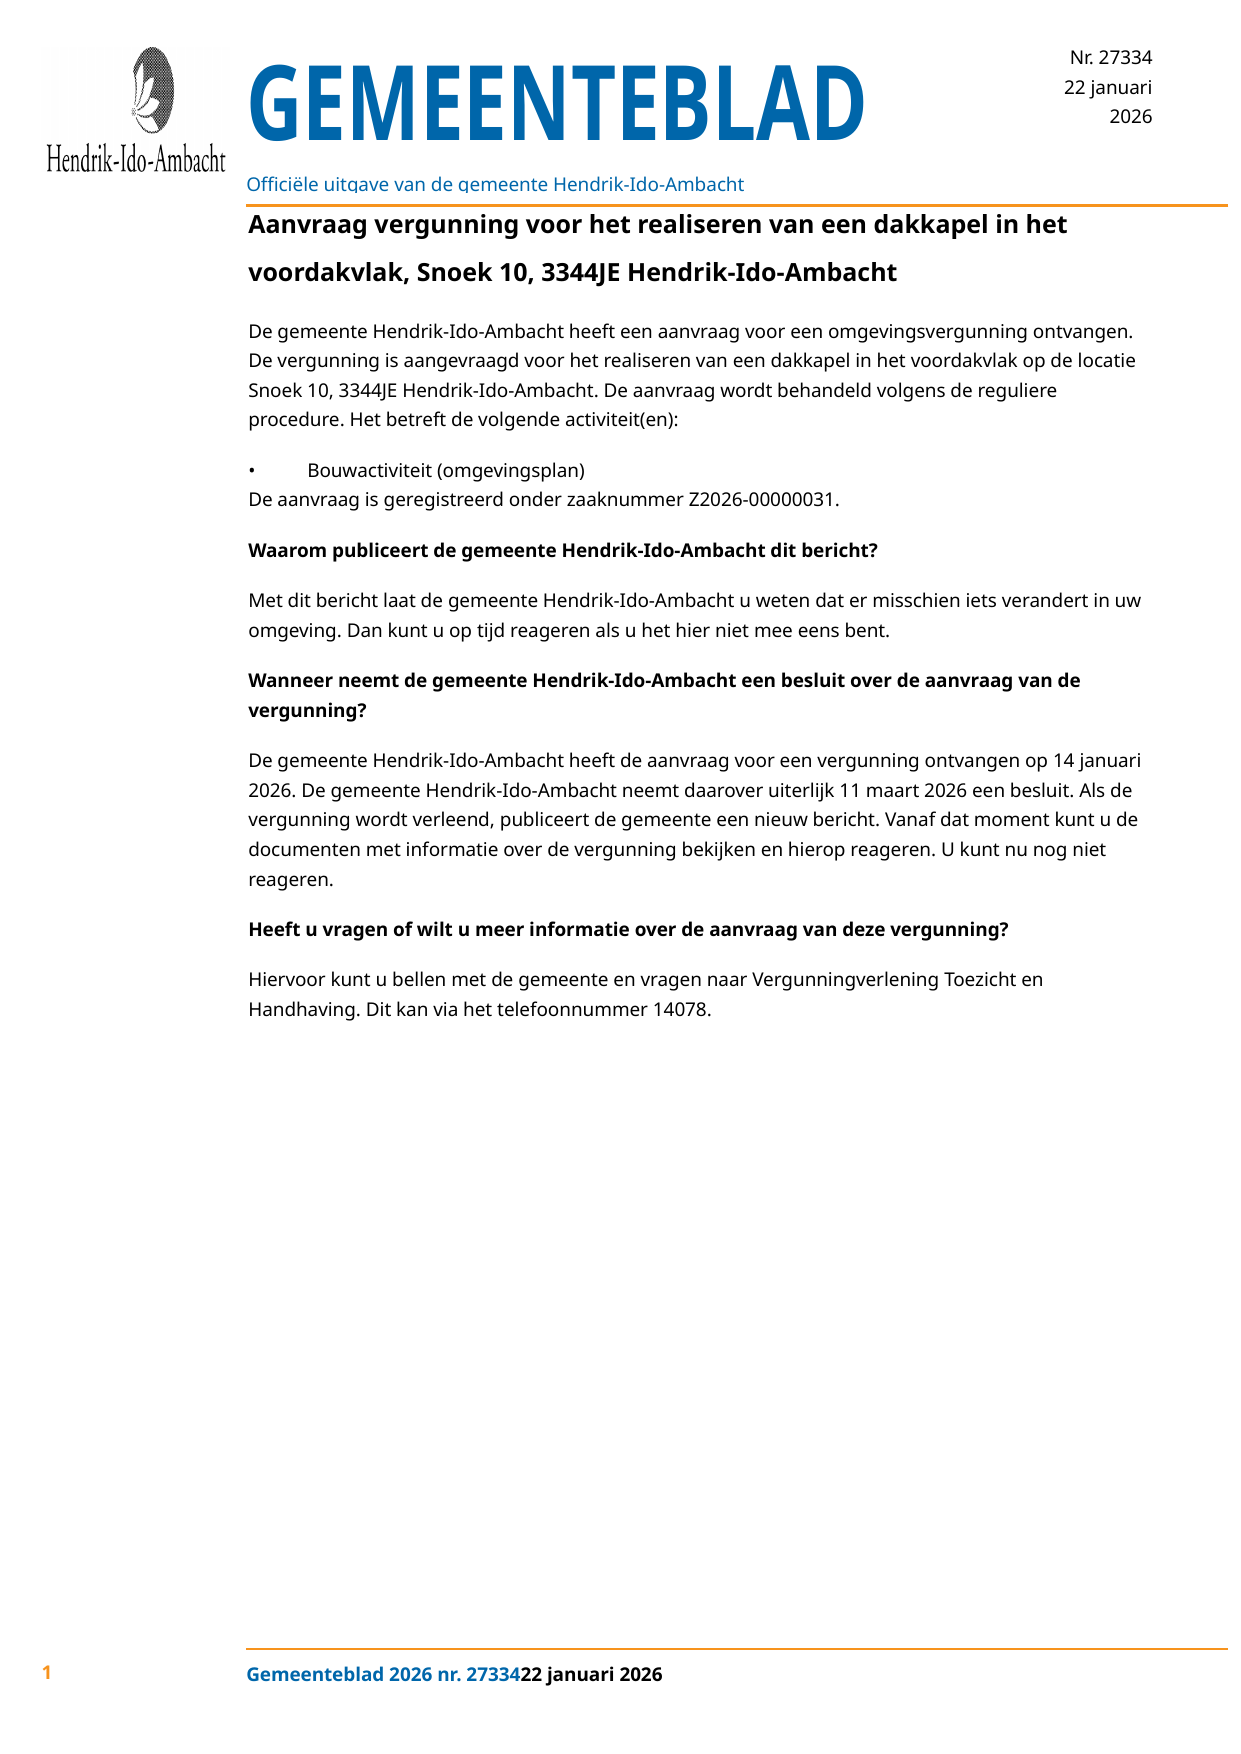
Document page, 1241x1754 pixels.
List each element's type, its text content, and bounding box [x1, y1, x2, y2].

text Wanneer neemt de gemeente Hendrik-Ido-Ambacht een besluit over de aanvraag van de vergunning? [248, 667, 1152, 723]
text Met dit bericht laat de gemeente Hendrik-Ido-Ambacht u weten dat er misschien iets verandert in uw omgeving. Dan kunt u op tijd reageren als u het hier niet mee eens bent. [248, 587, 1152, 643]
text De aanvraag is geregistreerd onder zaaknummer Z2026-00000031. [248, 487, 1152, 512]
text De gemeente Hendrik-Ido-Ambacht heeft de aanvraag voor een vergunning ontvangen op 14 januari 2026. De gemeente Hendrik-Ido-Ambacht neemt daarover uiterlijk 11 maart 2026 een besluit. Als de vergunning wordt verleend, publiceert de gemeente een nieuw bericht. Vanaf dat moment kunt u de documenten met informatie over de vergunning bekijken en hierop reageren. U kunt nu nog niet reageren. [248, 747, 1152, 892]
text Heeft u vragen of wilt u meer informatie over de aanvraag van deze vergunning? [248, 916, 1152, 942]
picture [41, 47, 231, 172]
text Hiervoor kunt u bellen met de gemeente en vragen naar Vergunningverlening Toezicht en Handhaving. Dit kan via het telefoonnummer 14078. [248, 967, 1152, 1022]
list Bouwactiviteit (omgevingsplan) [248, 457, 1152, 483]
text Aanvraag vergunning voor het realiseren van een dakkapel in het voordakvlak, Snoek 10, 3344JE Hendrik-Ido-Ambacht [248, 207, 1152, 288]
text De gemeente Hendrik-Ido-Ambacht heeft een aanvraag voor een omgevingsvergunning ontvangen. De vergunning is aangevraagd voor het realiseren van een dakkapel in het voordakvlak op de locatie Snoek 10, 3344JE Hendrik-Ido-Ambacht. De aanvraag wordt behandeld volgens de reguliere procedure. Het betreft de volgende activiteit(en): [248, 318, 1152, 432]
text Waarom publiceert de gemeente Hendrik-Ido-Ambacht dit bericht? [248, 537, 1152, 563]
